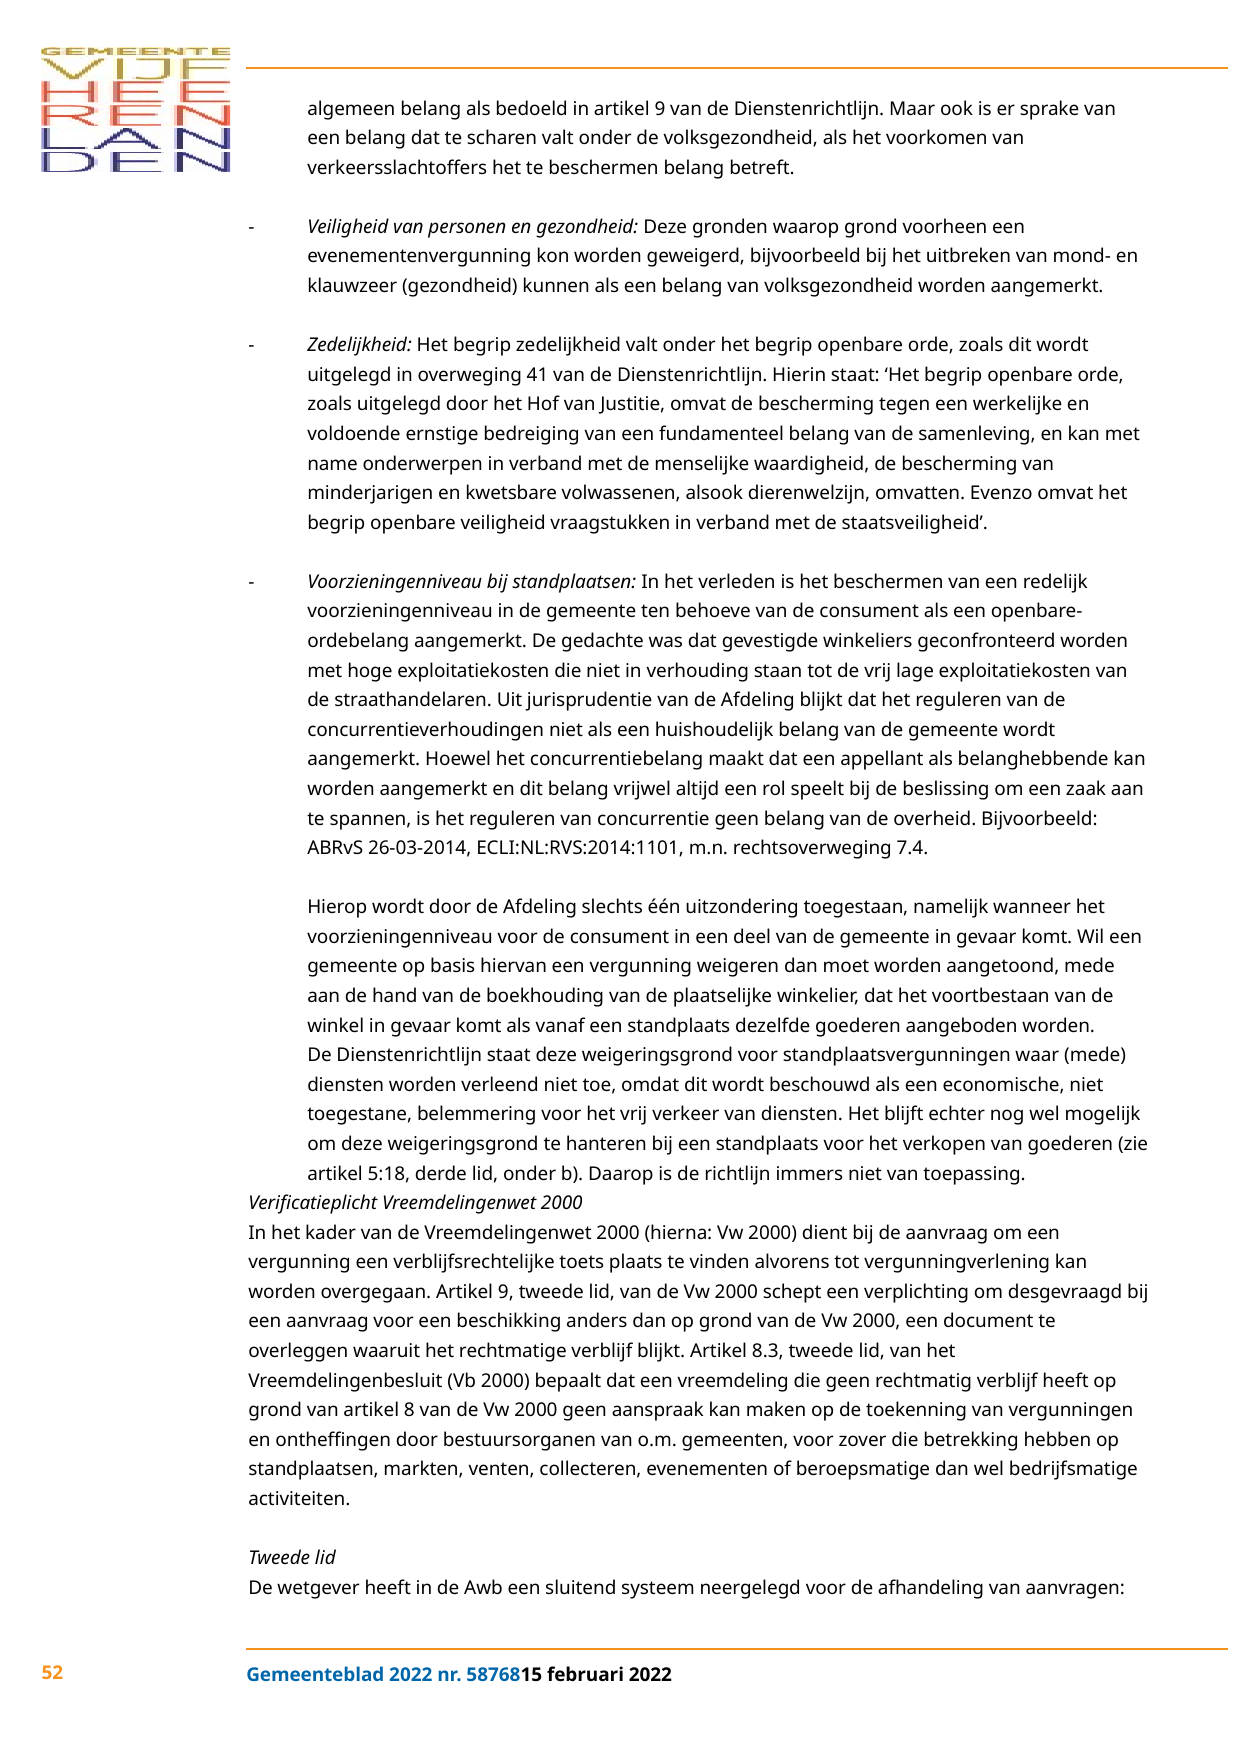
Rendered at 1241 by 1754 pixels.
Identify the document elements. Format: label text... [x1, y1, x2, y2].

list Veiligheid van personen en gezondheid: Deze gronden waarop grond voorheen een evenementenvergunning kon worden geweigerd, bijvoorbeeld bij het uitbreken van mond- en klauwzeer (gezondheid) kunnen als een belang van volksgezondheid worden aangemerkt. [248, 213, 1152, 298]
list Zedelijkheid: Het begrip zedelijkheid valt onder het begrip openbare orde, zoals dit wordt uitgelegd in overweging 41 van de Dienstenrichtlijn. Hierin staat: ‘Het begrip openbare orde, zoals uitgelegd door het Hof van Justitie, omvat de bescherming tegen een werkelijke en voldoende ernstige bedreiging van een fundamenteel belang van de samenleving, en kan met name onderwerpen in verband met de menselijke waardigheid, de bescherming van minderjarigen en kwetsbare volwassenen, alsook dierenwelzijn, omvatten. Evenzo omvat het begrip openbare veiligheid vraagstukken in verband met de staatsveiligheid’. [248, 331, 1152, 535]
text Verificatieplicht Vreemdelingenwet 2000 [248, 1189, 1152, 1215]
text Tweede lid [248, 1544, 1152, 1570]
text De wetgever heeft in de Awb een sluitend systeem neergelegd voor de afhandeling van aanvragen: [248, 1574, 1152, 1600]
text In het kader van de Vreemdelingenwet 2000 (hierna: Vw 2000) dient bij de aanvraag om een vergunning een verblijfsrechtelijke toets plaats te vinden alvorens tot vergunningverlening kan worden overgegaan. Artikel 9, tweede lid, van de Vw 2000 schept een verplichting om desgevraagd bij een aanvraag voor een beschikking anders dan op grond van de Vw 2000, een document te overleggen waaruit het rechtmatige verblijf blijkt. Artikel 8.3, tweede lid, van het Vreemdelingenbesluit (Vb 2000) bepaalt dat een vreemdeling die geen rechtmatig verblijf heeft op grond van artikel 8 van de Vw 2000 geen aanspraak kan maken op de toekenning van vergunningen en ontheffingen door bestuursorganen van o.m. gemeenten, voor zover die betrekking hebben op standplaatsen, markten, venten, collecteren, evenementen of beroepsmatige dan wel bedrijfsmatige activiteiten. [248, 1219, 1152, 1511]
list Voorzieningenniveau bij standplaatsen: In het verleden is het beschermen van een redelijk voorzieningenniveau in de gemeente ten behoeve van de consument als een openbare-ordebelang aangemerkt. De gedachte was dat gevestigde winkeliers geconfronteerd worden met hoge exploitatiekosten die niet in verhouding staan tot de vrij lage exploitatiekosten van de straathandelaren. Uit jurisprudentie van de Afdeling blijkt dat het reguleren van de concurrentieverhoudingen niet als een huishoudelijk belang van de gemeente wordt aangemerkt. Hoewel het concurrentiebelang maakt dat een appellant als belanghebbende kan worden aangemerkt en dit belang vrijwel altijd een rol speelt bij de beslissing om een zaak aan te spannen, is het reguleren van concurrentie geen belang van de overheid. Bijvoorbeeld: ABRvS 26-03-2014, ECLI:NL:RVS:2014:1101, m.n. rechtsoverweging 7.4. [248, 568, 1152, 860]
list Hierop wordt door de Afdeling slechts één uitzondering toegestaan, namelijk wanneer het voorzieningenniveau voor de consument in een deel van de gemeente in gevaar komt. Wil een gemeente op basis hiervan een vergunning weigeren dan moet worden aangetoond, mede aan de hand van de boekhouding van de plaatselijke winkelier, dat het voortbestaan van de winkel in gevaar komt als vanaf een standplaats dezelfde goederen aangeboden worden. [248, 893, 1152, 1038]
picture [41, 47, 231, 172]
list algemeen belang als bedoeld in artikel 9 van de Dienstenrichtlijn. Maar ook is er sprake van een belang dat te scharen valt onder de volksgezondheid, als het voorkomen van verkeersslachtoffers het te beschermen belang betreft. [248, 95, 1152, 180]
list De Dienstenrichtlijn staat deze weigeringsgrond voor standplaatsvergunningen waar (mede) diensten worden verleend niet toe, omdat dit wordt beschouwd als een economische, niet toegestane, belemmering voor het vrij verkeer van diensten. Het blijft echter nog wel mogelijk om deze weigeringsgrond te hanteren bij een standplaats voor het verkopen van goederen (zie artikel 5:18, derde lid, onder b). Daarop is de richtlijn immers niet van toepassing. [248, 1041, 1152, 1186]
